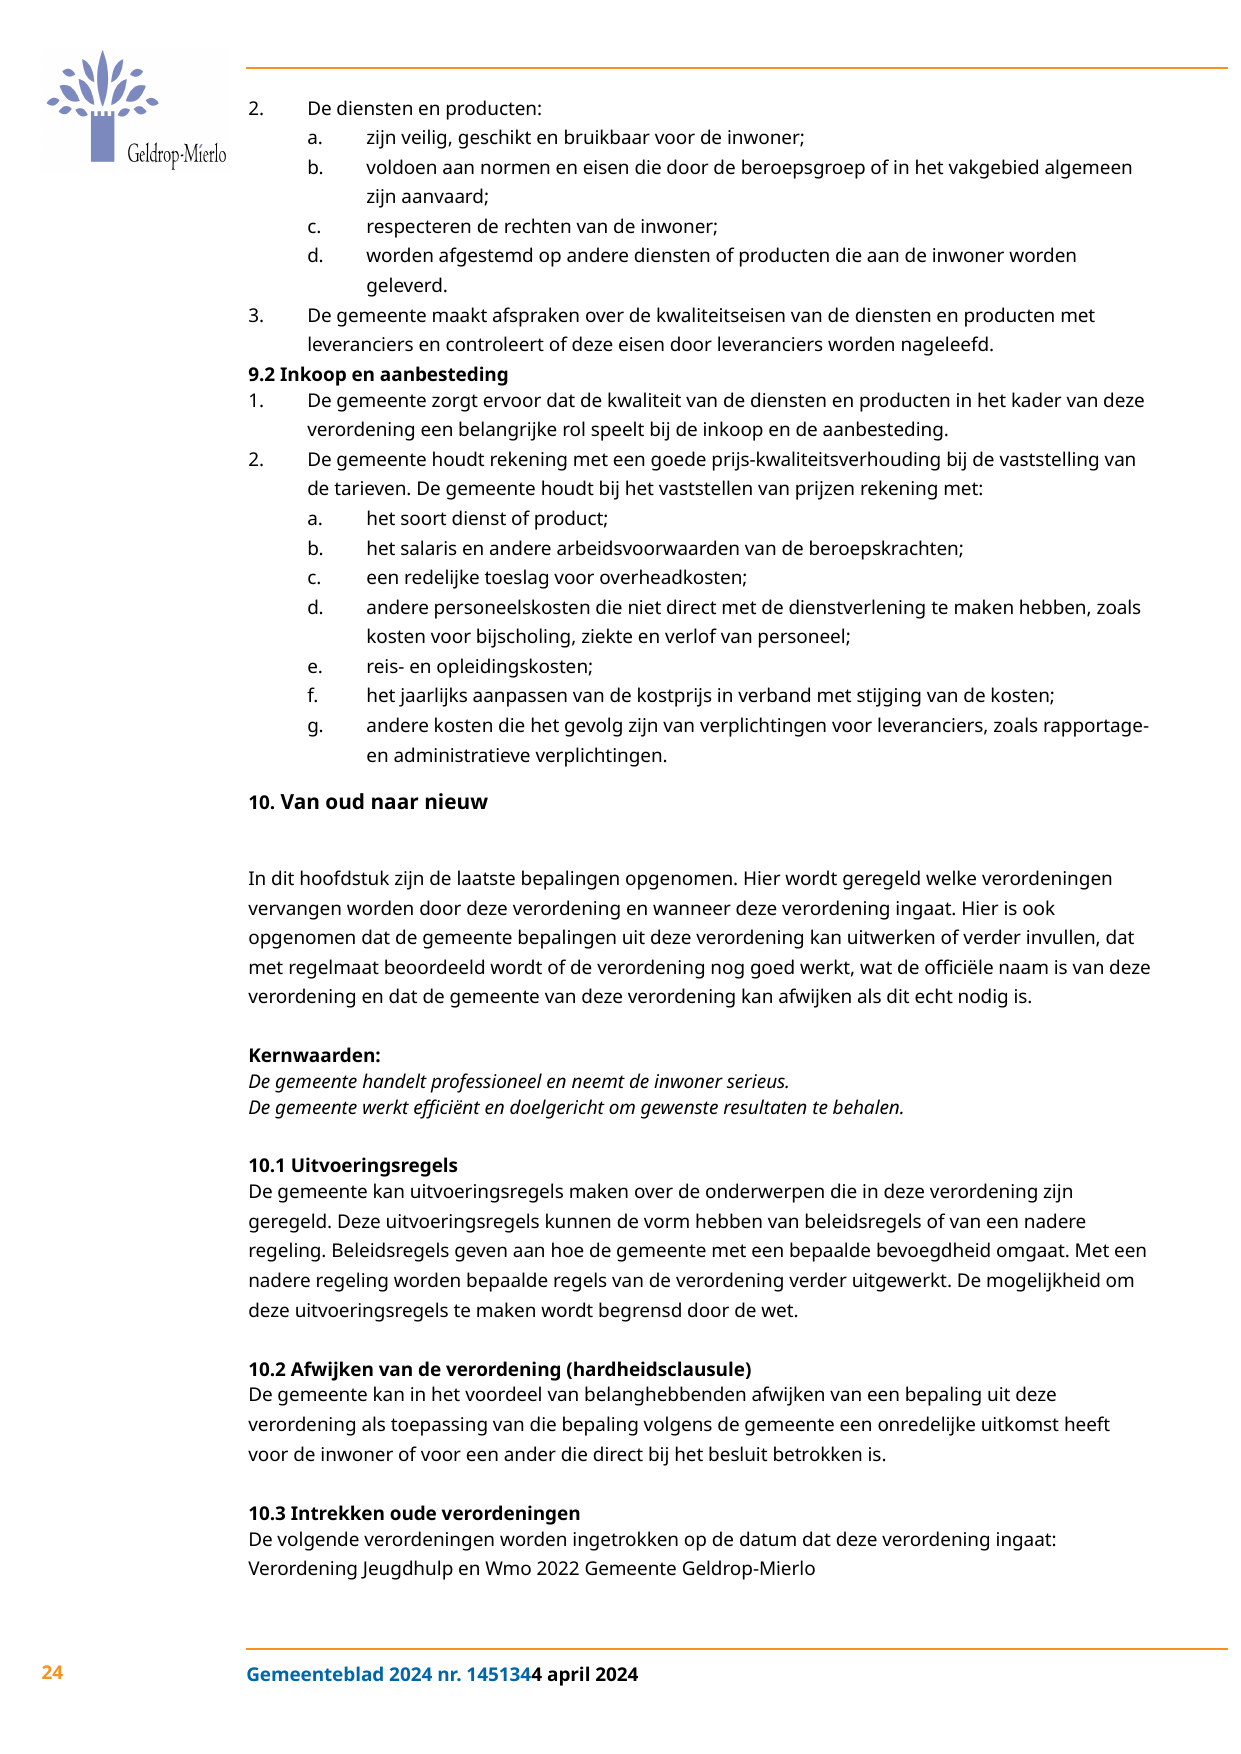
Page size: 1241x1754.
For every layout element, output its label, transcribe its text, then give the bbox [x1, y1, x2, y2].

list De diensten en producten: [248, 95, 1152, 121]
list andere kosten die het gevolg zijn van verplichtingen voor leveranciers, zoals rapportage- en administratieve verplichtingen. [307, 712, 1152, 767]
list zijn veilig, geschikt en bruikbaar voor de inwoner; [307, 124, 1152, 150]
text De volgende verordeningen worden ingetrokken op de datum dat deze verordening ingaat: [248, 1526, 1152, 1551]
list voldoen aan normen en eisen die door de beroepsgroep of in het vakgebied algemeen zijn aanvaard; [307, 154, 1152, 209]
table_header Kernwaarden: [248, 1043, 1152, 1068]
list De gemeente houdt rekening met een goede prijs-kwaliteitsverhouding bij de vaststelling van de tarieven. De gemeente houdt bij het vaststellen van prijzen rekening met: [248, 446, 1152, 501]
list worden afgestemd op andere diensten of producten die aan de inwoner worden geleverd. [307, 243, 1152, 298]
list het jaarlijks aanpassen van de kostprijs in verband met stijging van de kosten; [307, 683, 1152, 708]
text 10.2 Afwijken van de verordening (hardheidsclausule) [248, 1356, 1152, 1382]
list een redelijke toeslag voor overheadkosten; [307, 564, 1152, 590]
table_cell De gemeente werkt efficiënt en doelgericht om gewenste resultaten te behalen. [248, 1094, 1152, 1120]
text 10. Van oud naar nieuw [248, 787, 1152, 816]
table_cell De gemeente handelt professioneel en neemt de inwoner serieus. [248, 1069, 1152, 1094]
list het salaris en andere arbeidsvoorwaarden van de beroepskrachten; [307, 535, 1152, 560]
text In dit hoofdstuk zijn de laatste bepalingen opgenomen. Hier wordt geregeld welke verordeningen vervangen worden door deze verordening en wanneer deze verordening ingaat. Hier is ook opgenomen dat de gemeente bepalingen uit deze verordening kan uitwerken of verder invullen, dat met regelmaat beoordeeld wordt of de verordening nog goed werkt, wat de officiële naam is van deze verordening en dat de gemeente van deze verordening kan afwijken als dit echt nodig is. [248, 865, 1152, 1009]
list reis- en opleidingskosten; [307, 653, 1152, 679]
text 9.2 Inkoop en aanbesteding [248, 361, 1152, 387]
text 10.1 Uitvoeringsregels [248, 1153, 1152, 1178]
list het soort dienst of product; [307, 505, 1152, 531]
text Verordening Jeugdhulp en Wmo 2022 Gemeente Geldrop-Mierlo [248, 1555, 1152, 1581]
list De gemeente maakt afspraken over de kwaliteitseisen van de diensten en producten met leveranciers en controleert of deze eisen door leveranciers worden nageleefd. [248, 302, 1152, 357]
list andere personeelskosten die niet direct met de dienstverlening te maken hebben, zoals kosten voor bijscholing, ziekte en verlof van personeel; [307, 594, 1152, 649]
list respecteren de rechten van de inwoner; [307, 213, 1152, 239]
text De gemeente kan uitvoeringsregels maken over de onderwerpen die in deze verordening zijn geregeld. Deze uitvoeringsregels kunnen de vorm hebben van beleidsregels of van een nadere regeling. Beleidsregels geven aan hoe de gemeente met een bepaalde bevoegdheid omgaat. Met een nadere regeling worden bepaalde regels van de verordening verder uitgewerkt. De mogelijkheid om deze uitvoeringsregels te maken wordt begrensd door de wet. [248, 1178, 1152, 1322]
picture [41, 47, 231, 172]
text De gemeente kan in het voordeel van belanghebbenden afwijken van een bepaling uit deze verordening als toepassing van die bepaling volgens de gemeente een onredelijke uitkomst heeft voor de inwoner of voor een ander die direct bij het besluit betrokken is. [248, 1382, 1152, 1467]
list De gemeente zorgt ervoor dat de kwaliteit van de diensten en producten in het kader van deze verordening een belangrijke rol speelt bij de inkoop en de aanbesteding. [248, 387, 1152, 442]
text 10.3 Intrekken oude verordeningen [248, 1500, 1152, 1526]
